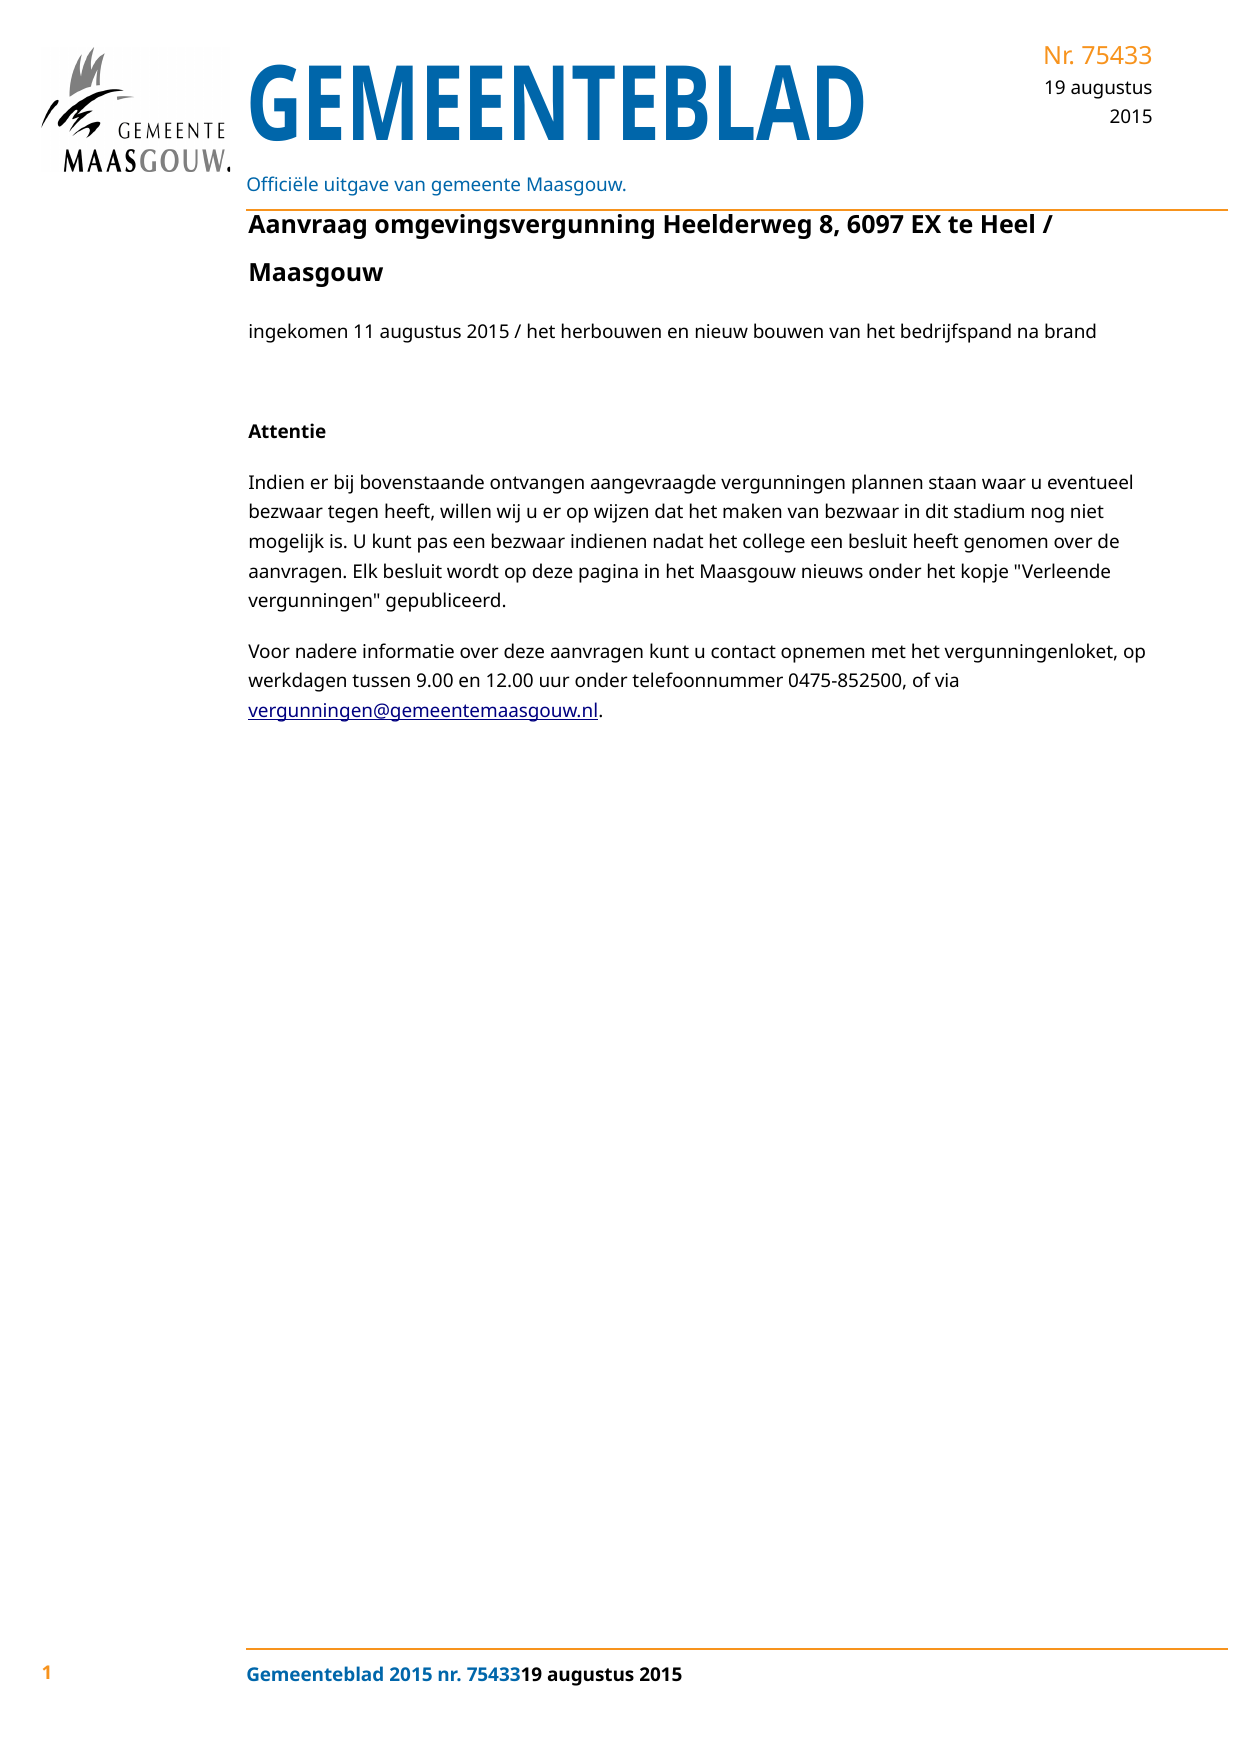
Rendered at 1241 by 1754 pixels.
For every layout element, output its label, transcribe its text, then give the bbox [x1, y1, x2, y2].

text Voor nadere informatie over deze aanvragen kunt u contact opnemen met het vergunningenloket, op werkdagen tussen 9.00 en 12.00 uur onder telefoonnummer 0475-852500, of via vergunningen@gemeentemaasgouw.nl. [248, 638, 1152, 723]
picture [41, 47, 231, 172]
text Indien er bij bovenstaande ontvangen aangevraagde vergunningen plannen staan waar u eventueel bezwaar tegen heeft, willen wij u er op wijzen dat het maken van bezwaar in dit stadium nog niet mogelijk is. U kunt pas een bezwaar indienen nadat het college een besluit heeft genomen over de aanvragen. Elk besluit wordt op deze pagina in het Maasgouw nieuws onder het kopje "Verleende vergunningen" gepubliceerd. [248, 469, 1152, 613]
text Attentie [248, 419, 1152, 444]
text ingekomen 11 augustus 2015 / het herbouwen en nieuw bouwen van het bedrijfspand na brand [248, 318, 1152, 344]
text Aanvraag omgevingsvergunning Heelderweg 8, 6097 EX te Heel / Maasgouw [248, 211, 1152, 288]
